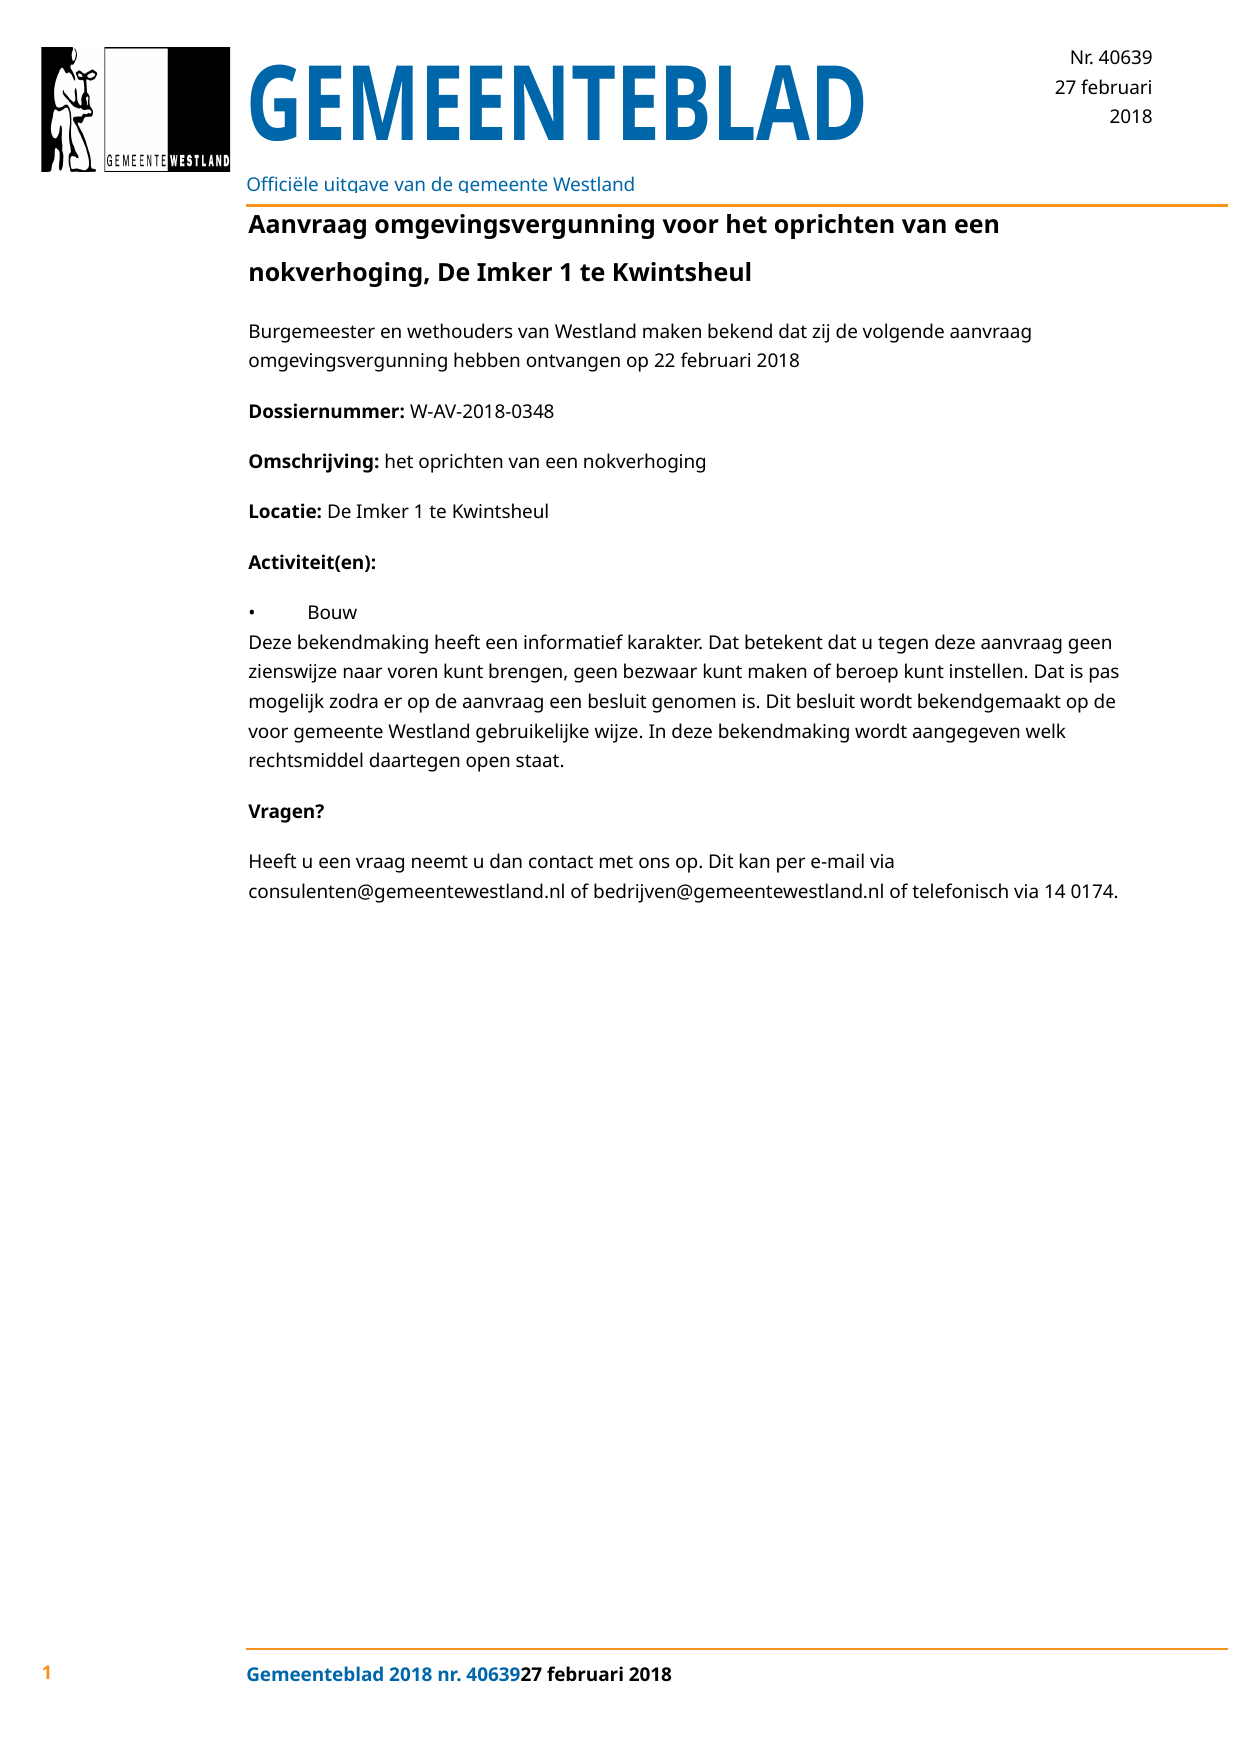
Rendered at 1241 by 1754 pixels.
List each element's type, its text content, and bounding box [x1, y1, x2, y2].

text Locatie: De Imker 1 te Kwintsheul [248, 499, 1152, 524]
text Activiteit(en): [248, 549, 1152, 575]
text Aanvraag omgevingsvergunning voor het oprichten van een nokverhoging, De Imker 1 te Kwintsheul [248, 207, 1152, 288]
text Burgemeester en wethouders van Westland maken bekend dat zij de volgende aanvraag omgevingsvergunning hebben ontvangen op 22 februari 2018 [248, 318, 1152, 373]
text Vragen? [248, 798, 1152, 824]
text Dossiernummer: W-AV-2018-0348 [248, 398, 1152, 424]
text Omschrijving: het oprichten van een nokverhoging [248, 448, 1152, 474]
text Heeft u een vraag neemt u dan contact met ons op. Dit kan per e-mail via consulenten@gemeentewestland.nl of bedrijven@gemeentewestland.nl of telefonisch via 14 0174. [248, 848, 1152, 904]
picture [41, 47, 231, 172]
text Deze bekendmaking heeft een informatief karakter. Dat betekent dat u tegen deze aanvraag geen zienswijze naar voren kunt brengen, geen bezwaar kunt maken of beroep kunt instellen. Dat is pas mogelijk zodra er op de aanvraag een besluit genomen is. Dit besluit wordt bekendgemaakt op de voor gemeente Westland gebruikelijke wijze. In deze bekendmaking wordt aangegeven welk rechtsmiddel daartegen open staat. [248, 629, 1152, 773]
list Bouw [248, 599, 1152, 625]
